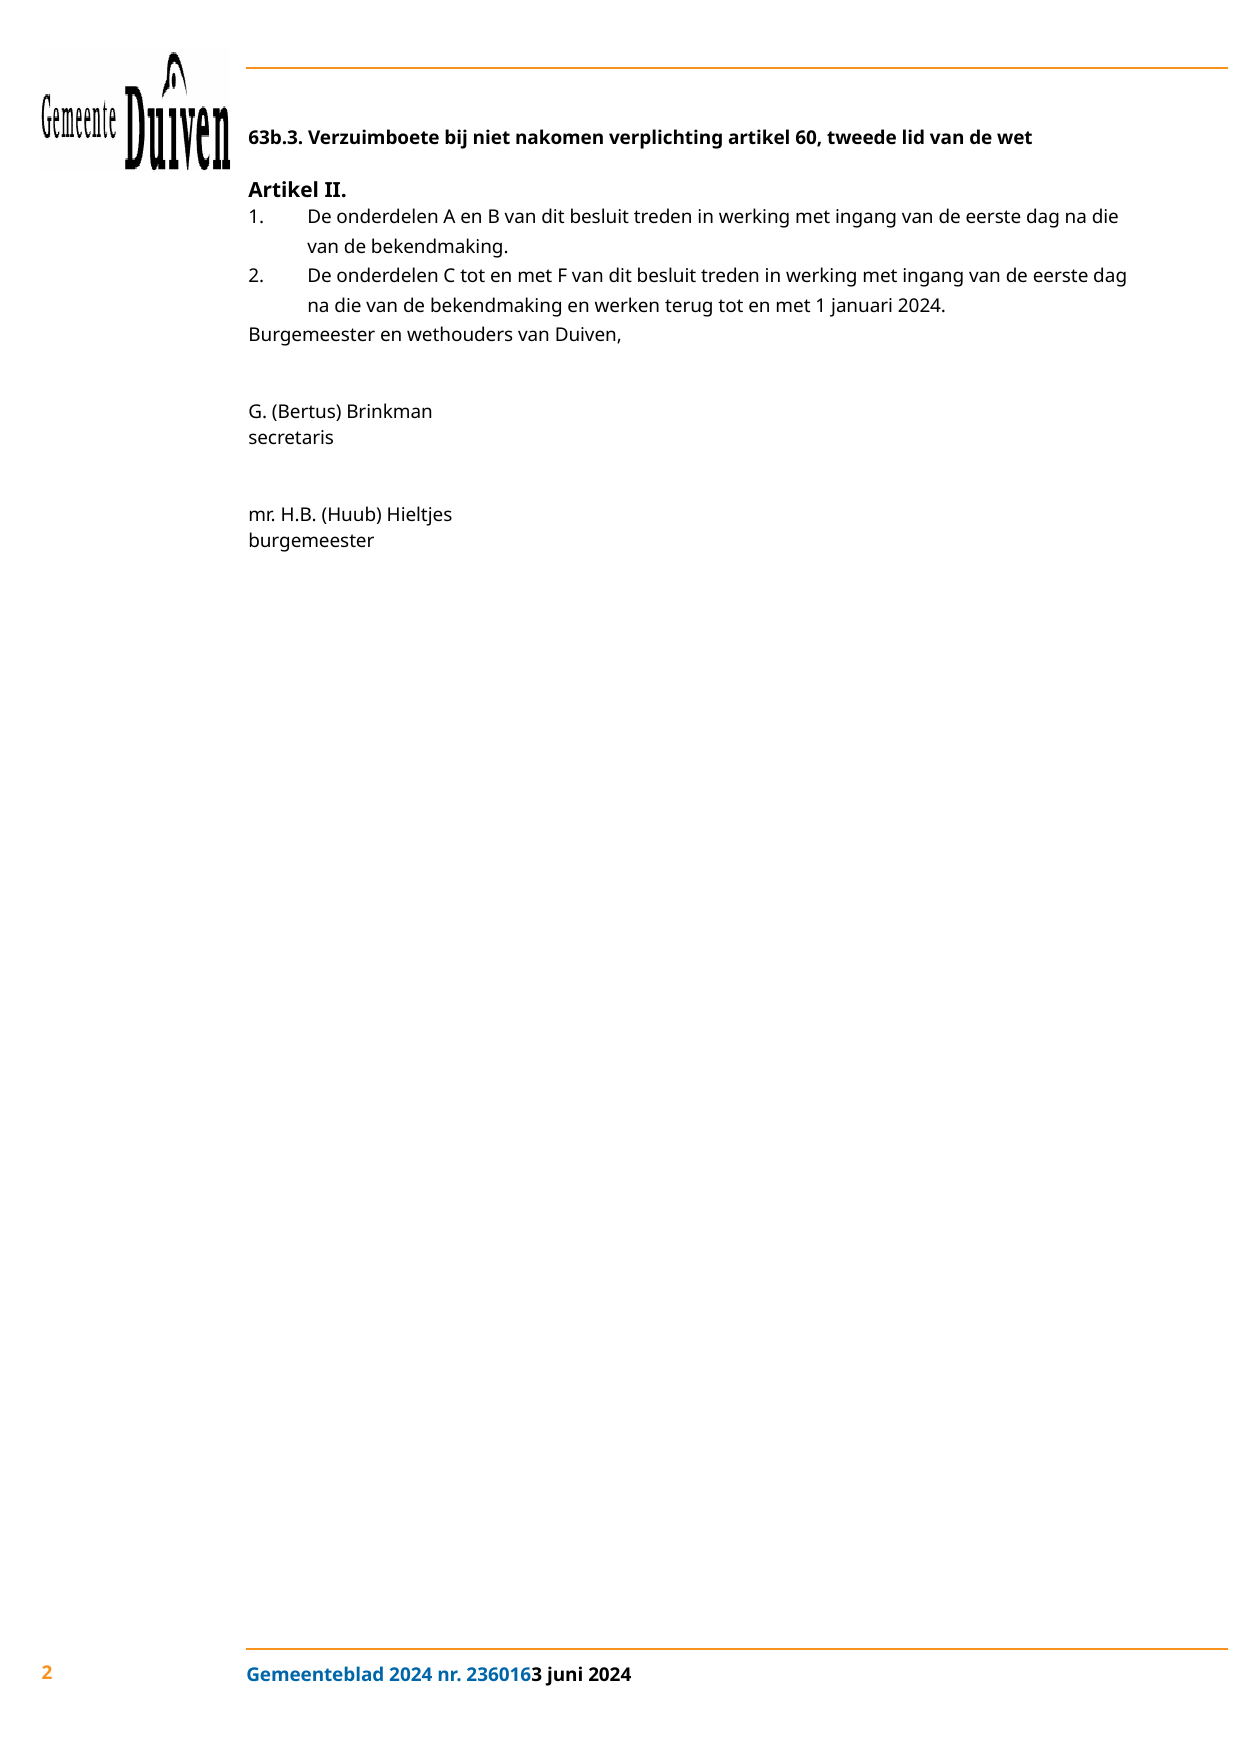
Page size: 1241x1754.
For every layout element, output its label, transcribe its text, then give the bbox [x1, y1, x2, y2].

picture [41, 47, 231, 172]
text mr. H.B. (Huub) Hieltjes [248, 502, 1152, 527]
text Burgemeester en wethouders van Duiven, [248, 322, 1152, 347]
text secretaris [248, 424, 1152, 450]
text burgemeester [248, 527, 1152, 553]
text Artikel II. [248, 175, 1152, 203]
text 63b.3. Verzuimboete bij niet nakomen verplichting artikel 60, tweede lid van de wet [248, 124, 1152, 150]
list De onderdelen C tot en met F van dit besluit treden in werking met ingang van de eerste dag na die van de bekendmaking en werken terug tot en met 1 januari 2024. [248, 262, 1152, 318]
text G. (Bertus) Brinkman ‎ [248, 399, 1152, 424]
list De onderdelen A en B van dit besluit treden in werking met ingang van de eerste dag na die van de bekendmaking. [248, 203, 1152, 258]
